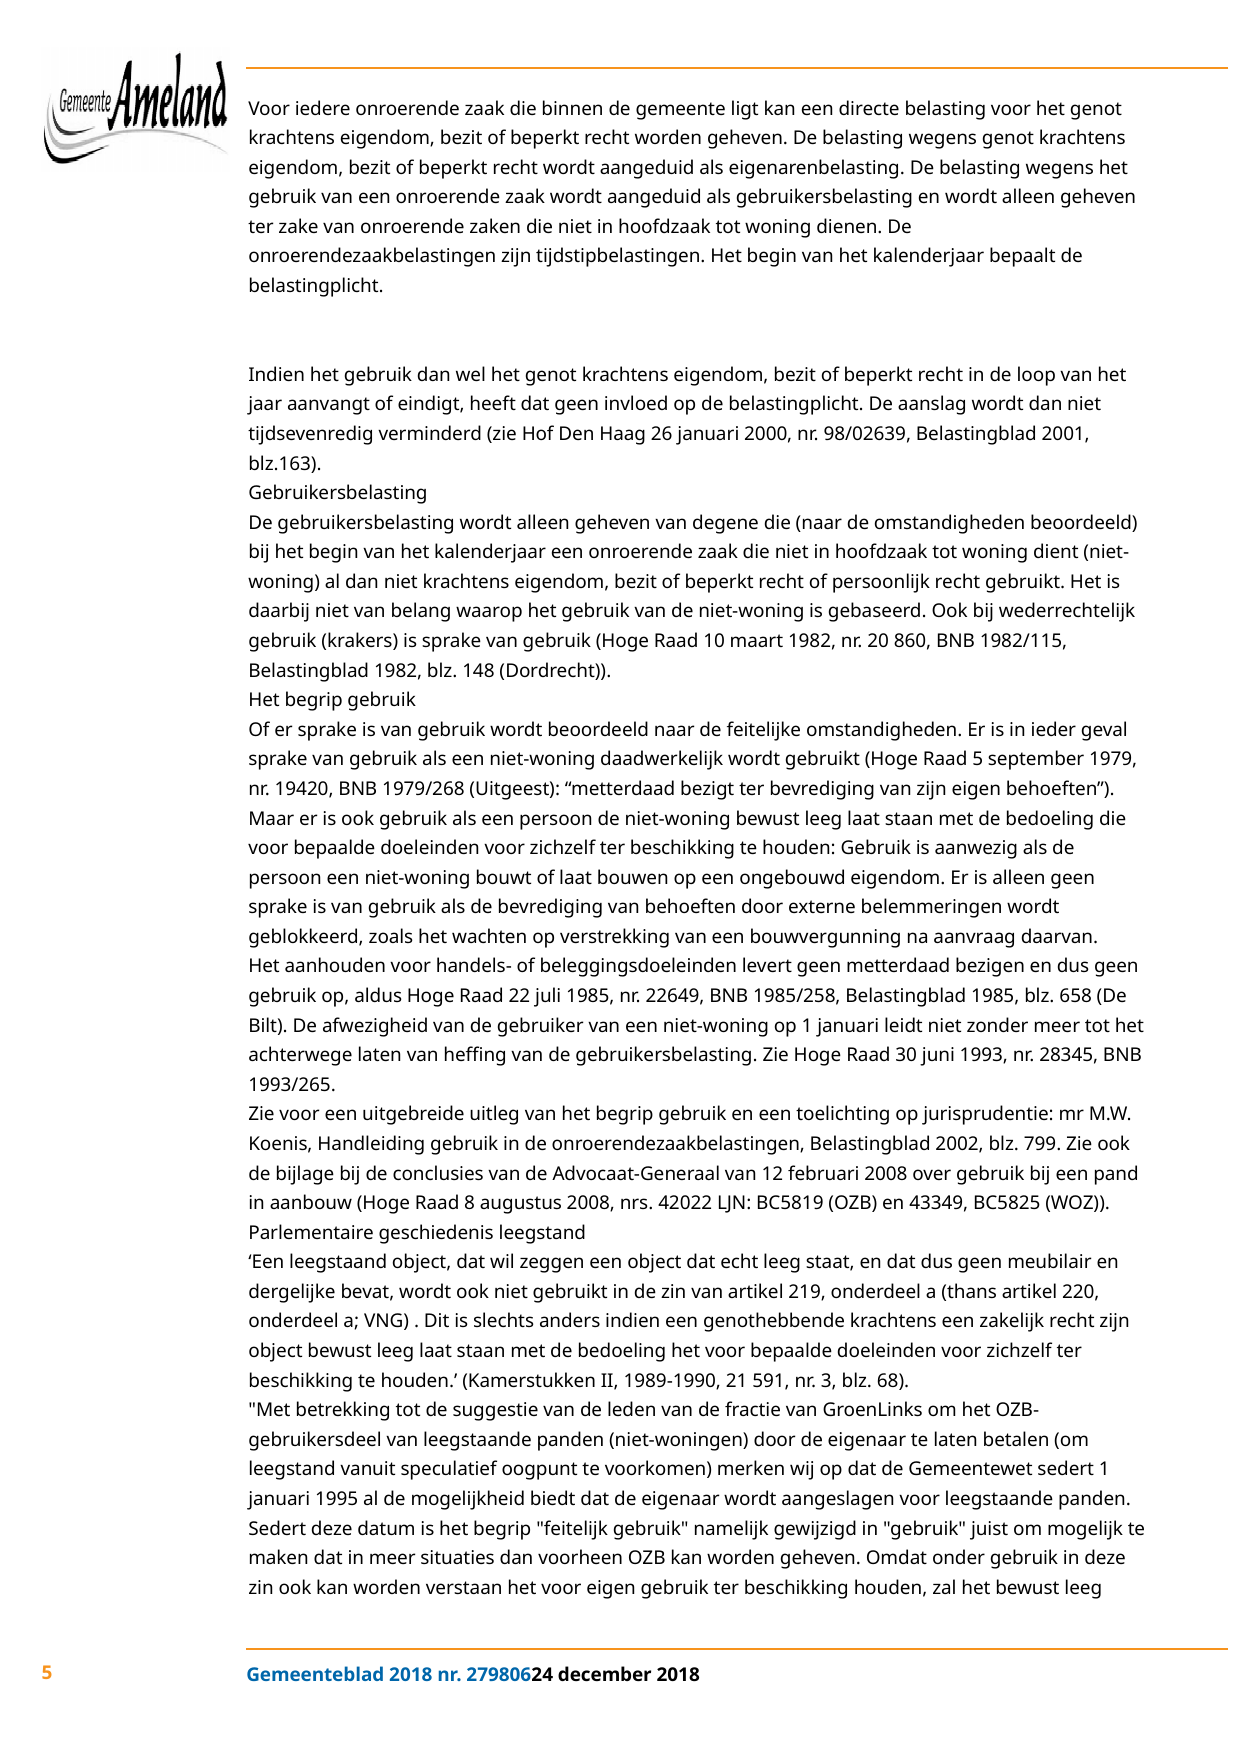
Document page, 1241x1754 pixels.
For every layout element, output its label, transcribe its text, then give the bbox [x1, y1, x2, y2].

text Het aanhouden voor handels- of beleggingsdoeleinden levert geen metterdaad bezigen en dus geen gebruik op, aldus Hoge Raad 22 juli 1985, nr. 22649, BNB 1985/258, Belastingblad 1985, blz. 658 (De Bilt). De afwezigheid van de gebruiker van een niet-woning op 1 januari leidt niet zonder meer tot het achterwege laten van heffing van de gebruikersbelasting. Zie Hoge Raad 30 juni 1993, nr. 28345, BNB 1993/265. [248, 953, 1152, 1097]
text Voor iedere onroerende zaak die binnen de gemeente ligt kan een directe belasting voor het genot krachtens eigendom, bezit of beperkt recht worden geheven. De belasting wegens genot krachtens eigendom, bezit of beperkt recht wordt aangeduid als eigenarenbelasting. De belasting wegens het gebruik van een onroerende zaak wordt aangeduid als gebruikersbelasting en wordt alleen geheven ter zake van onroerende zaken die niet in hoofdzaak tot woning dienen. De onroerendezaakbelastingen zijn tijdstipbelastingen. Het begin van het kalenderjaar bepaalt de belastingplicht. [248, 95, 1152, 298]
text ‘Een leegstaand object, dat wil zeggen een object dat echt leeg staat, en dat dus geen meubilair en dergelijke bevat, wordt ook niet gebruikt in de zin van artikel 219, onderdeel a (thans artikel 220, onderdeel a; VNG) . Dit is slechts anders indien een genothebbende krachtens een zakelijk recht zijn object bewust leeg laat staan met de bedoeling het voor bepaalde doeleinden voor zichzelf ter beschikking te houden.’ (Kamerstukken II, 1989-1990, 21 591, nr. 3, blz. 68). [248, 1248, 1152, 1393]
text Indien het gebruik dan wel het genot krachtens eigendom, bezit of beperkt recht in de loop van het jaar aanvangt of eindigt, heeft dat geen invloed op de belastingplicht. De aanslag wordt dan niet tijdsevenredig verminderd (zie Hof Den Haag 26 januari 2000, nr. 98/02639, Belastingblad 2001, blz.163). [248, 361, 1152, 476]
picture [41, 47, 231, 172]
text "Met betrekking tot de suggestie van de leden van de fractie van GroenLinks om het OZB-gebruikersdeel van leegstaande panden (niet-woningen) door de eigenaar te laten betalen (om leegstand vanuit speculatief oogpunt te voorkomen) merken wij op dat de Gemeentewet sedert 1 januari 1995 al de mogelijkheid biedt dat de eigenaar wordt aangeslagen voor leegstaande panden. Sedert deze datum is het begrip "feitelijk gebruik" namelijk gewijzigd in "gebruik" juist om mogelijk te maken dat in meer situaties dan voorheen OZB kan worden geheven. Omdat onder gebruik in deze zin ook kan worden verstaan het voor eigen gebruik ter beschikking houden, zal het bewust leeg [248, 1396, 1152, 1600]
text Of er sprake is van gebruik wordt beoordeeld naar de feitelijke omstandigheden. Er is in ieder geval sprake van gebruik als een niet-woning daadwerkelijk wordt gebruikt (Hoge Raad 5 september 1979, nr. 19420, BNB 1979/268 (Uitgeest): “metterdaad bezigt ter bevrediging van zijn eigen behoeften”). Maar er is ook gebruik als een persoon de niet-woning bewust leeg laat staan met de bedoeling die voor bepaalde doeleinden voor zichzelf ter beschikking te houden: Gebruik is aanwezig als de persoon een niet-woning bouwt of laat bouwen op een ongebouwd eigendom. Er is alleen geen sprake is van gebruik als de bevrediging van behoeften door externe belemmeringen wordt geblokkeerd, zoals het wachten op verstrekking van een bouwvergunning na aanvraag daarvan. [248, 716, 1152, 949]
text Zie voor een uitgebreide uitleg van het begrip gebruik en een toelichting op jurisprudentie: mr M.W. Koenis, Handleiding gebruik in de onroerendezaakbelastingen, Belastingblad 2002, blz. 799. Zie ook de bijlage bij de conclusies van de Advocaat-Generaal van 12 februari 2008 over gebruik bij een pand in aanbouw (Hoge Raad 8 augustus 2008, nrs. 42022 LJN: BC5819 (OZB) en 43349, BC5825 (WOZ)). [248, 1101, 1152, 1215]
text Het begrip gebruik [248, 686, 1152, 712]
text Parlementaire geschiedenis leegstand [248, 1219, 1152, 1245]
text De gebruikersbelasting wordt alleen geheven van degene die (naar de omstandigheden beoordeeld) bij het begin van het kalenderjaar een onroerende zaak die niet in hoofdzaak tot woning dient (niet-woning) al dan niet krachtens eigendom, bezit of beperkt recht of persoonlijk recht gebruikt. Het is daarbij niet van belang waarop het gebruik van de niet-woning is gebaseerd. Ook bij wederrechtelijk gebruik (krakers) is sprake van gebruik (Hoge Raad 10 maart 1982, nr. 20 860, BNB 1982/115, Belastingblad 1982, blz. 148 (Dordrecht)). [248, 509, 1152, 683]
text Gebruikersbelasting [248, 479, 1152, 505]
